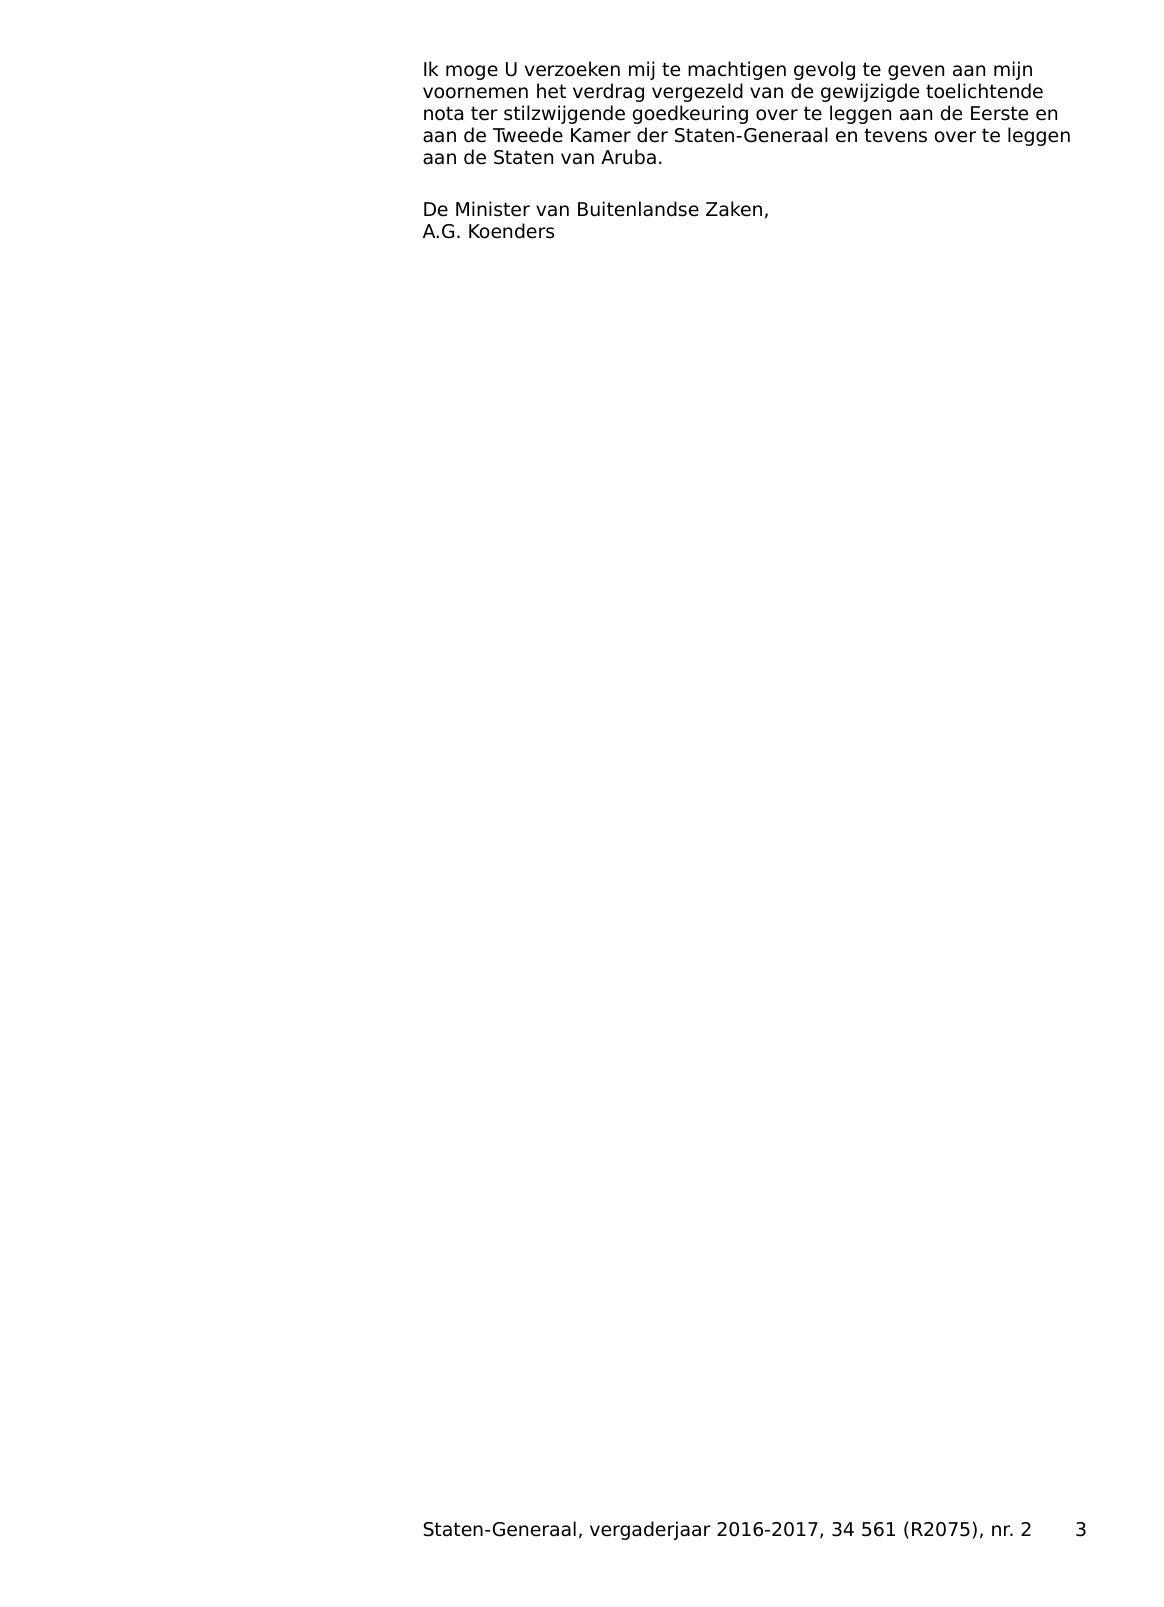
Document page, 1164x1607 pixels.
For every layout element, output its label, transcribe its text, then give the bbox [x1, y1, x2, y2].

text De Minister van Buitenlandse Zaken, A.G. Koenders [422, 199, 1087, 243]
text Ik moge U verzoeken mij te machtigen gevolg te geven aan mijn voornemen het verdrag vergezeld van de gewijzigde toelichtende nota ter stilzwijgende goedkeuring over te leggen aan de Eerste en aan de Tweede Kamer der Staten-Generaal en tevens over te leggen aan de Staten van Aruba. [422, 59, 1087, 169]
